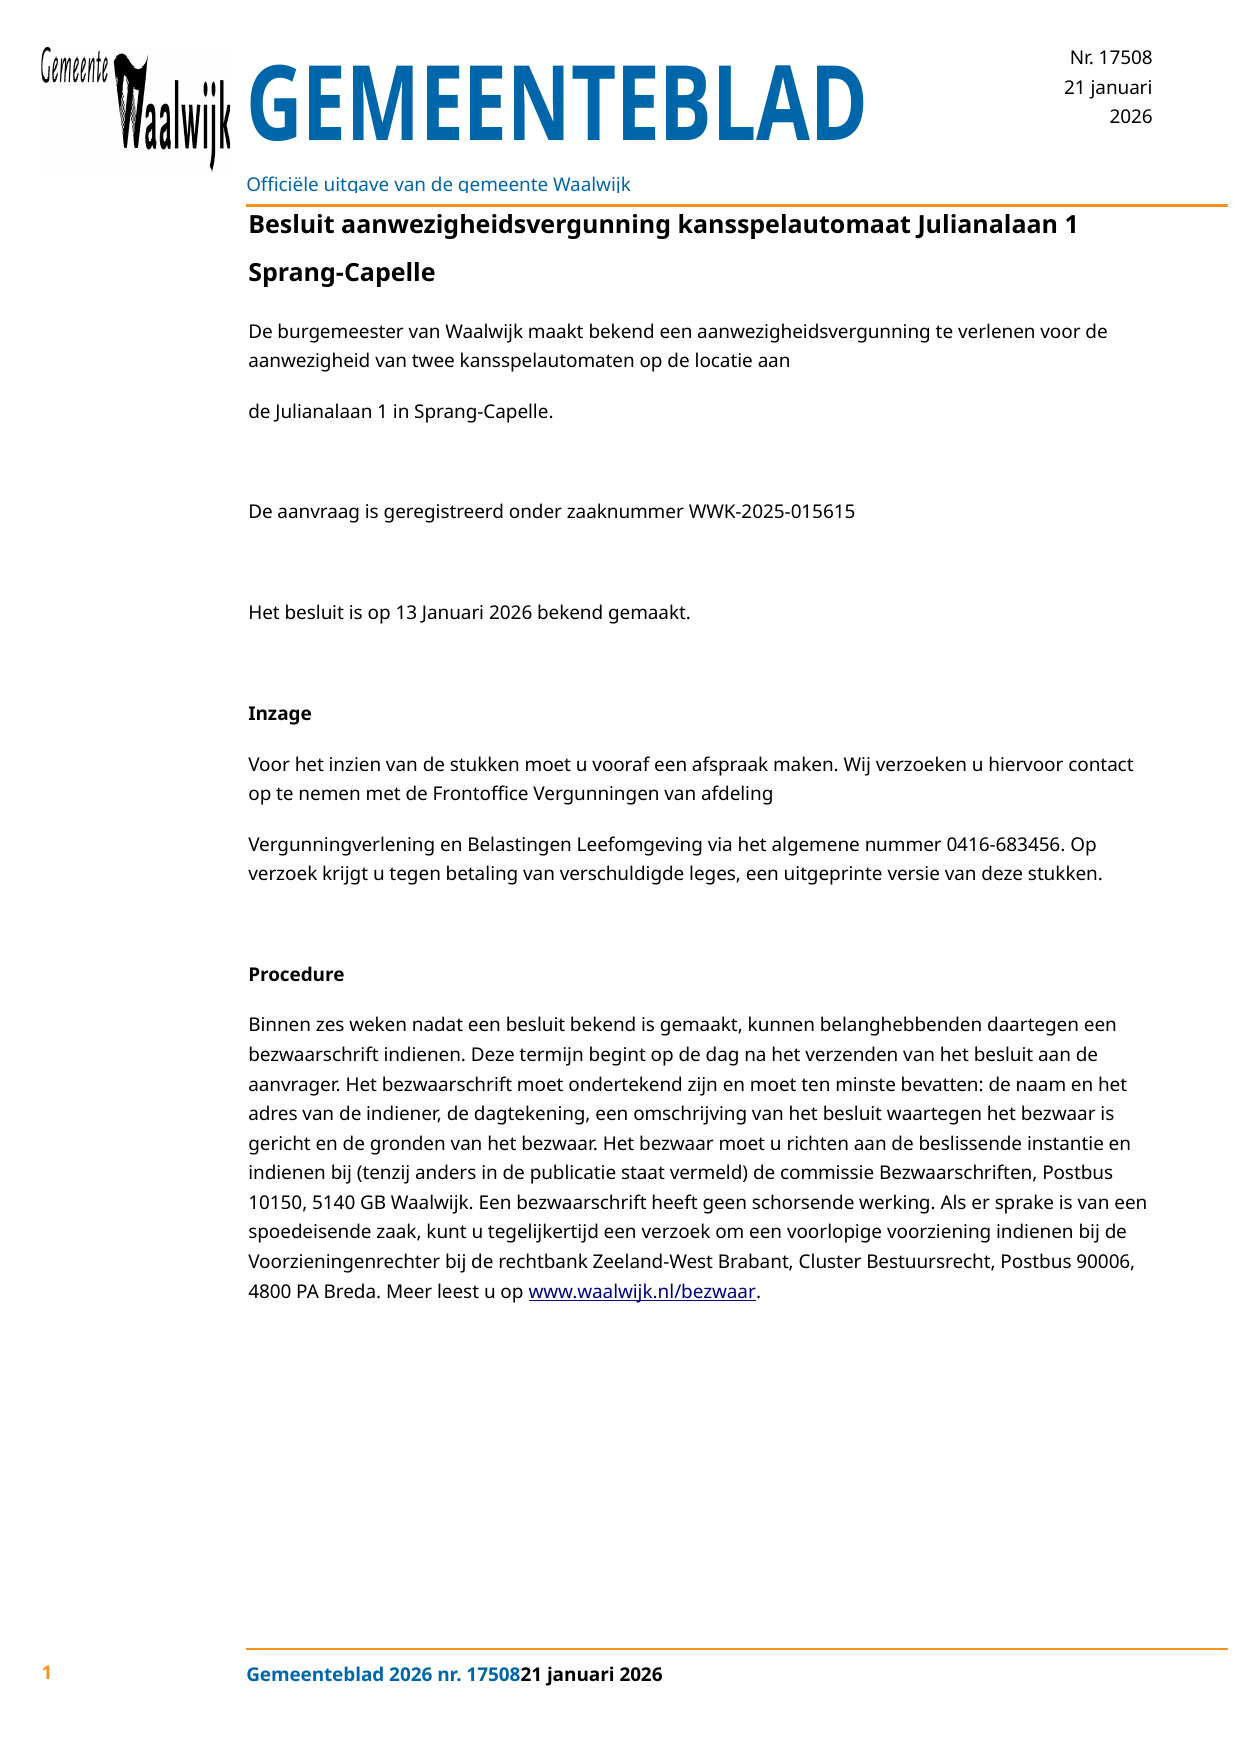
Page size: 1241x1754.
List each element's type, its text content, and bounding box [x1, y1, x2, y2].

text Besluit aanwezigheidsvergunning kansspelautomaat Julianalaan 1 Sprang-Capelle [248, 207, 1152, 288]
text Binnen zes weken nadat een besluit bekend is gemaakt, kunnen belanghebbenden daartegen een bezwaarschrift indienen. Deze termijn begint op de dag na het verzenden van het besluit aan de aanvrager. Het bezwaarschrift moet ondertekend zijn en moet ten minste bevatten: de naam en het adres van de indiener, de dagtekening, een omschrijving van het besluit waartegen het bezwaar is gericht en de gronden van het bezwaar. Het bezwaar moet u richten aan de beslissende instantie en indienen bij (tenzij anders in de publicatie staat vermeld) de commissie Bezwaarschriften, Postbus 10150, 5140 GB Waalwijk. Een bezwaarschrift heeft geen schorsende werking. Als er sprake is van een spoedeisende zaak, kunt u tegelijkertijd een verzoek om een voorlopige voorziening indienen bij de Voorzieningenrechter bij de rechtbank Zeeland-West Brabant, Cluster Bestuursrecht, Postbus 90006, 4800 PA Breda. Meer leest u op www.waalwijk.nl/bezwaar. [248, 1012, 1152, 1304]
text Procedure [248, 961, 1152, 987]
text Inzage [248, 700, 1152, 726]
text de Julianalaan 1 in Sprang-Capelle. [248, 398, 1152, 424]
text Vergunningverlening en Belastingen Leefomgeving via het algemene nummer 0416-683456. Op verzoek krijgt u tegen betaling van verschuldigde leges, een uitgeprinte versie van deze stukken. [248, 831, 1152, 886]
picture [41, 47, 231, 172]
text Het besluit is op 13 Januari 2026 bekend gemaakt. [248, 599, 1152, 625]
text Voor het inzien van de stukken moet u vooraf een afspraak maken. Wij verzoeken u hiervoor contact op te nemen met de Frontoffice Vergunningen van afdeling [248, 751, 1152, 806]
text De burgemeester van Waalwijk maakt bekend een aanwezigheidsvergunning te verlenen voor de aanwezigheid van twee kansspelautomaten op de locatie aan [248, 318, 1152, 373]
text De aanvraag is geregistreerd onder zaaknummer WWK-2025-015615 [248, 499, 1152, 524]
